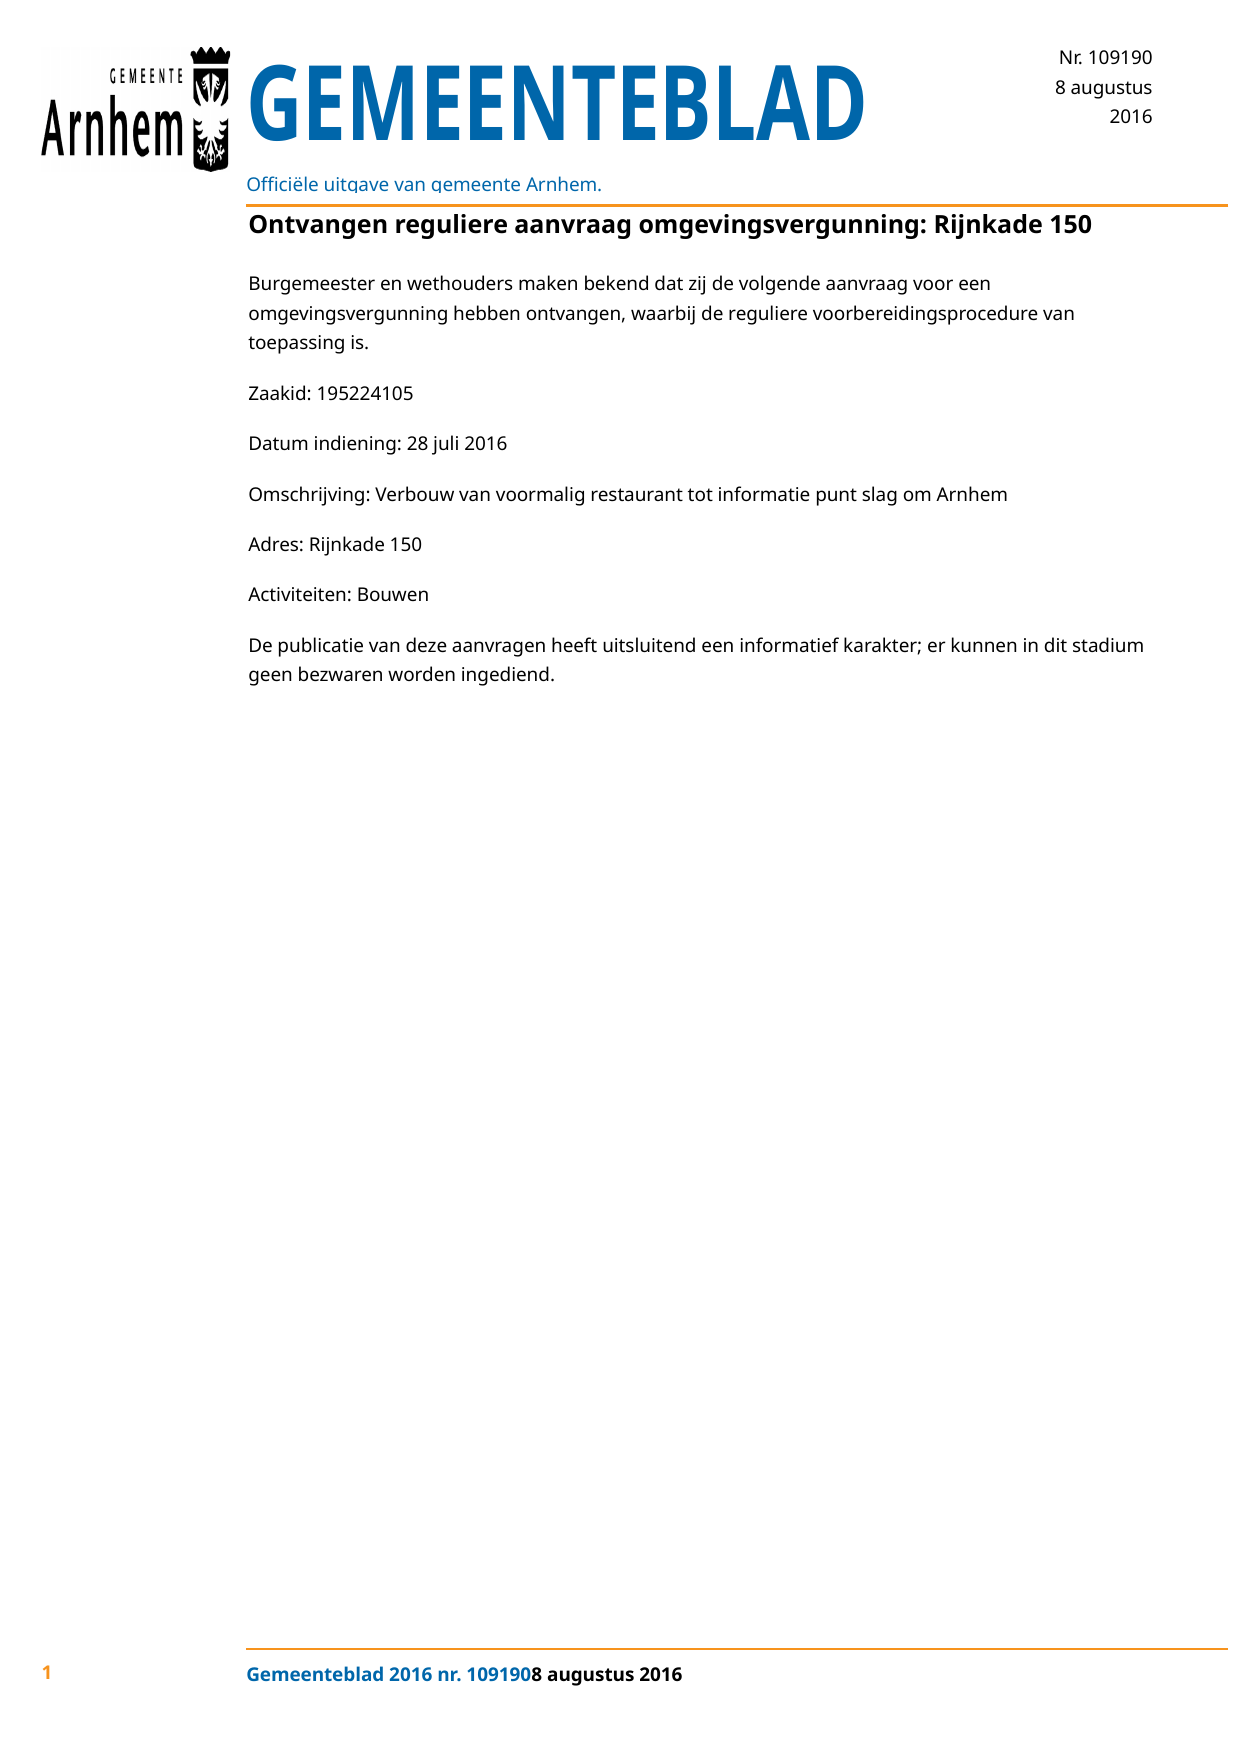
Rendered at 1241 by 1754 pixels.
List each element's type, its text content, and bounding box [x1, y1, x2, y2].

text Datum indiening: 28 juli 2016 [248, 430, 1152, 456]
text Zaakid: 195224105 [248, 380, 1152, 406]
text Activiteiten: Bouwen [248, 582, 1152, 607]
text De publicatie van deze aanvragen heeft uitsluitend een informatief karakter; er kunnen in dit stadium geen bezwaren worden ingediend. [248, 632, 1152, 687]
text Omschrijving: Verbouw van voormalig restaurant tot informatie punt slag om Arnhem [248, 481, 1152, 506]
text Adres: Rijnkade 150 [248, 531, 1152, 557]
text Ontvangen reguliere aanvraag omgevingsvergunning: Rijnkade 150 [248, 207, 1152, 241]
text Burgemeester en wethouders maken bekend dat zij de volgende aanvraag voor een omgevingsvergunning hebben ontvangen, waarbij de reguliere voorbereidingsprocedure van toepassing is. [248, 270, 1152, 355]
picture [41, 47, 231, 172]
